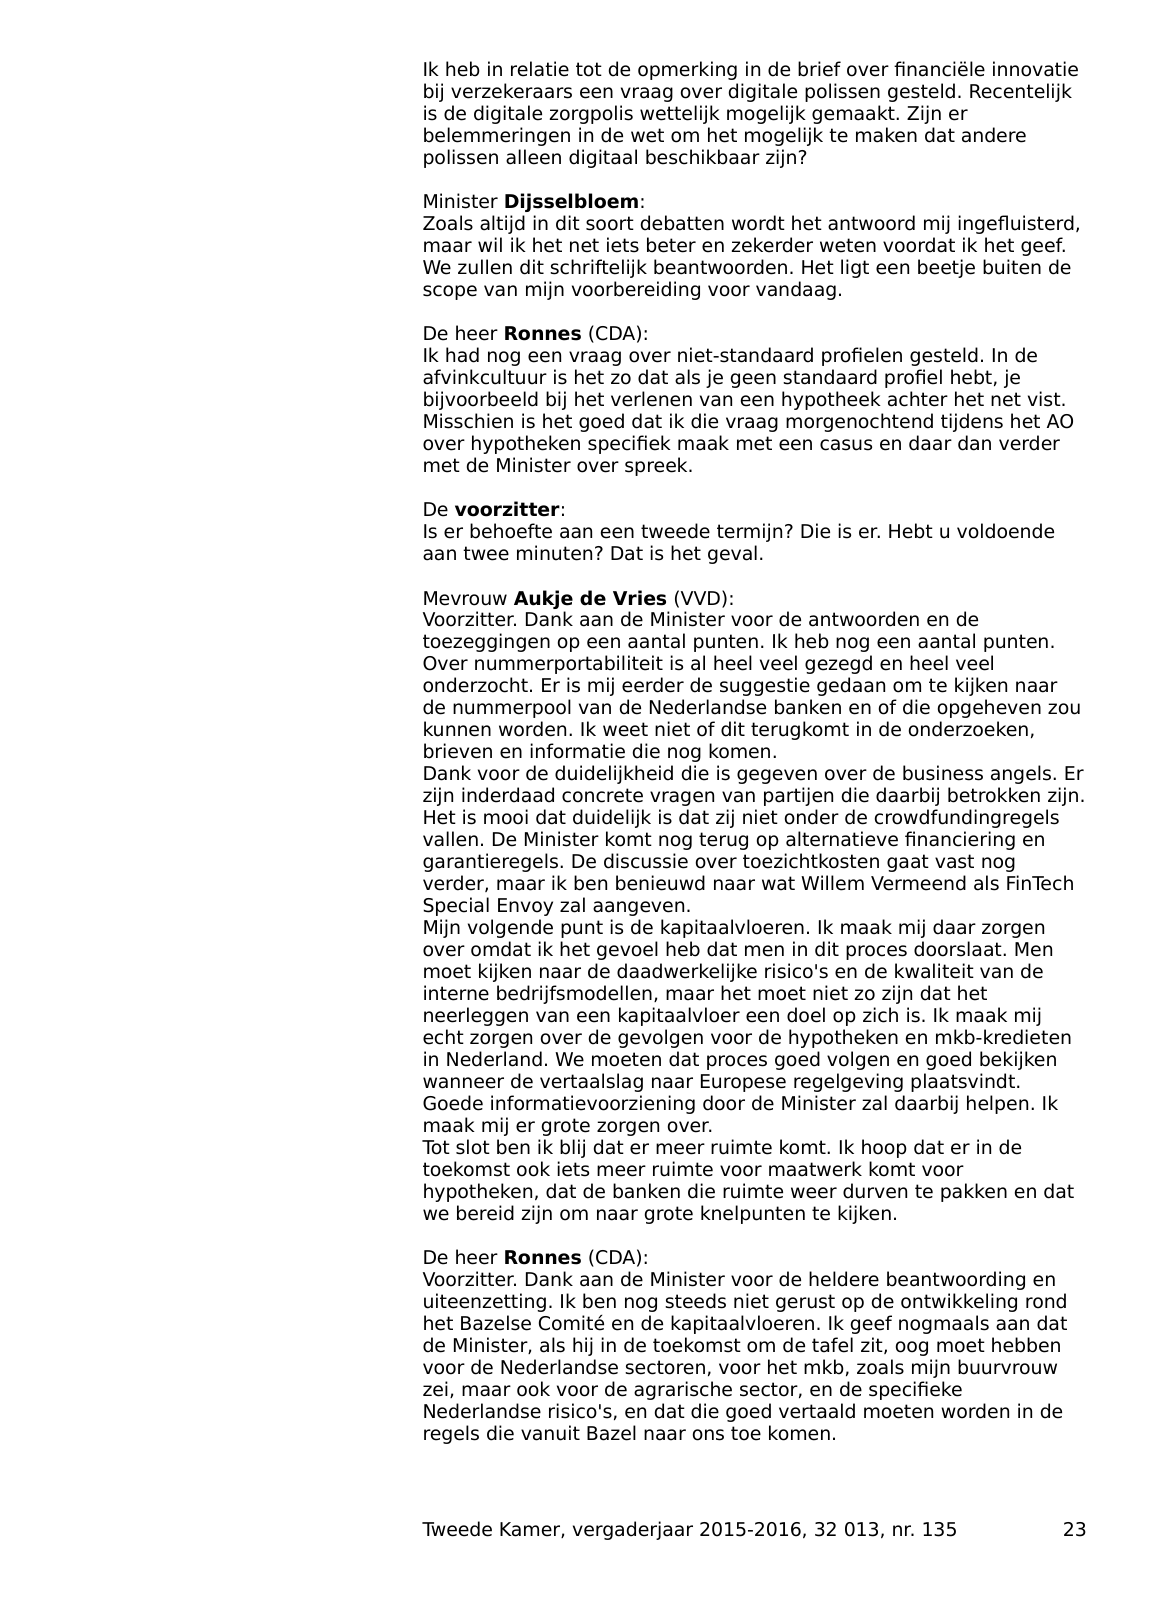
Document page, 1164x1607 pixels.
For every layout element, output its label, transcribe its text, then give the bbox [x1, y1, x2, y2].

text Mevrouw Aukje de Vries (VVD): [422, 587, 1087, 609]
text Ik heb in relatie tot de opmerking in de brief over financiële innovatie bij verzekeraars een vraag over digitale polissen gesteld. Recentelijk is de digitale zorgpolis wettelijk mogelijk gemaakt. Zijn er belemmeringen in de wet om het mogelijk te maken dat andere polissen alleen digitaal beschikbaar zijn? [422, 59, 1087, 169]
text Tot slot ben ik blij dat er meer ruimte komt. Ik hoop dat er in de toekomst ook iets meer ruimte voor maatwerk komt voor hypotheken, dat de banken die ruimte weer durven te pakken en dat we bereid zijn om naar grote knelpunten te kijken. [422, 1137, 1087, 1225]
text De heer Ronnes (CDA): [422, 323, 1087, 345]
text Dank voor de duidelijkheid die is gegeven over de business angels. Er zijn inderdaad concrete vragen van partijen die daarbij betrokken zijn. Het is mooi dat duidelijk is dat zij niet onder de crowdfundingregels vallen. De Minister komt nog terug op alternatieve financiering en garantieregels. De discussie over toezichtkosten gaat vast nog verder, maar ik ben benieuwd naar wat Willem Vermeend als FinTech Special Envoy zal aangeven. [422, 763, 1087, 917]
text Minister Dijsselbloem: [422, 191, 1087, 213]
text Mijn volgende punt is de kapitaalvloeren. Ik maak mij daar zorgen over omdat ik het gevoel heb dat men in dit proces doorslaat. Men moet kijken naar de daadwerkelijke risico's en de kwaliteit van de interne bedrijfsmodellen, maar het moet niet zo zijn dat het neerleggen van een kapitaalvloer een doel op zich is. Ik maak mij echt zorgen over de gevolgen voor de hypotheken en mkb-kredieten in Nederland. We moeten dat proces goed volgen en goed bekijken wanneer de vertaalslag naar Europese regelgeving plaatsvindt. Goede informatievoorziening door de Minister zal daarbij helpen. Ik maak mij er grote zorgen over. [422, 917, 1087, 1137]
text De voorzitter: [422, 499, 1087, 521]
text Zoals altijd in dit soort debatten wordt het antwoord mij ingefluisterd, maar wil ik het net iets beter en zekerder weten voordat ik het geef. We zullen dit schriftelijk beantwoorden. Het ligt een beetje buiten de scope van mijn voorbereiding voor vandaag. [422, 213, 1087, 301]
text De heer Ronnes (CDA): [422, 1247, 1087, 1269]
text Ik had nog een vraag over niet-standaard profielen gesteld. In de afvinkcultuur is het zo dat als je geen standaard profiel hebt, je bijvoorbeeld bij het verlenen van een hypotheek achter het net vist. Misschien is het goed dat ik die vraag morgenochtend tijdens het AO over hypotheken specifiek maak met een casus en daar dan verder met de Minister over spreek. [422, 345, 1087, 477]
text Voorzitter. Dank aan de Minister voor de antwoorden en de toezeggingen op een aantal punten. Ik heb nog een aantal punten. Over nummerportabiliteit is al heel veel gezegd en heel veel onderzocht. Er is mij eerder de suggestie gedaan om te kijken naar de nummerpool van de Nederlandse banken en of die opgeheven zou kunnen worden. Ik weet niet of dit terugkomt in de onderzoeken, brieven en informatie die nog komen. [422, 609, 1087, 763]
text Voorzitter. Dank aan de Minister voor de heldere beantwoording en uiteenzetting. Ik ben nog steeds niet gerust op de ontwikkeling rond het Bazelse Comité en de kapitaalvloeren. Ik geef nogmaals aan dat de Minister, als hij in de toekomst om de tafel zit, oog moet hebben voor de Nederlandse sectoren, voor het mkb, zoals mijn buurvrouw zei, maar ook voor de agrarische sector, en de specifieke Nederlandse risico's, en dat die goed vertaald moeten worden in de regels die vanuit Bazel naar ons toe komen. [422, 1269, 1087, 1445]
text Is er behoefte aan een tweede termijn? Die is er. Hebt u voldoende aan twee minuten? Dat is het geval. [422, 521, 1087, 565]
